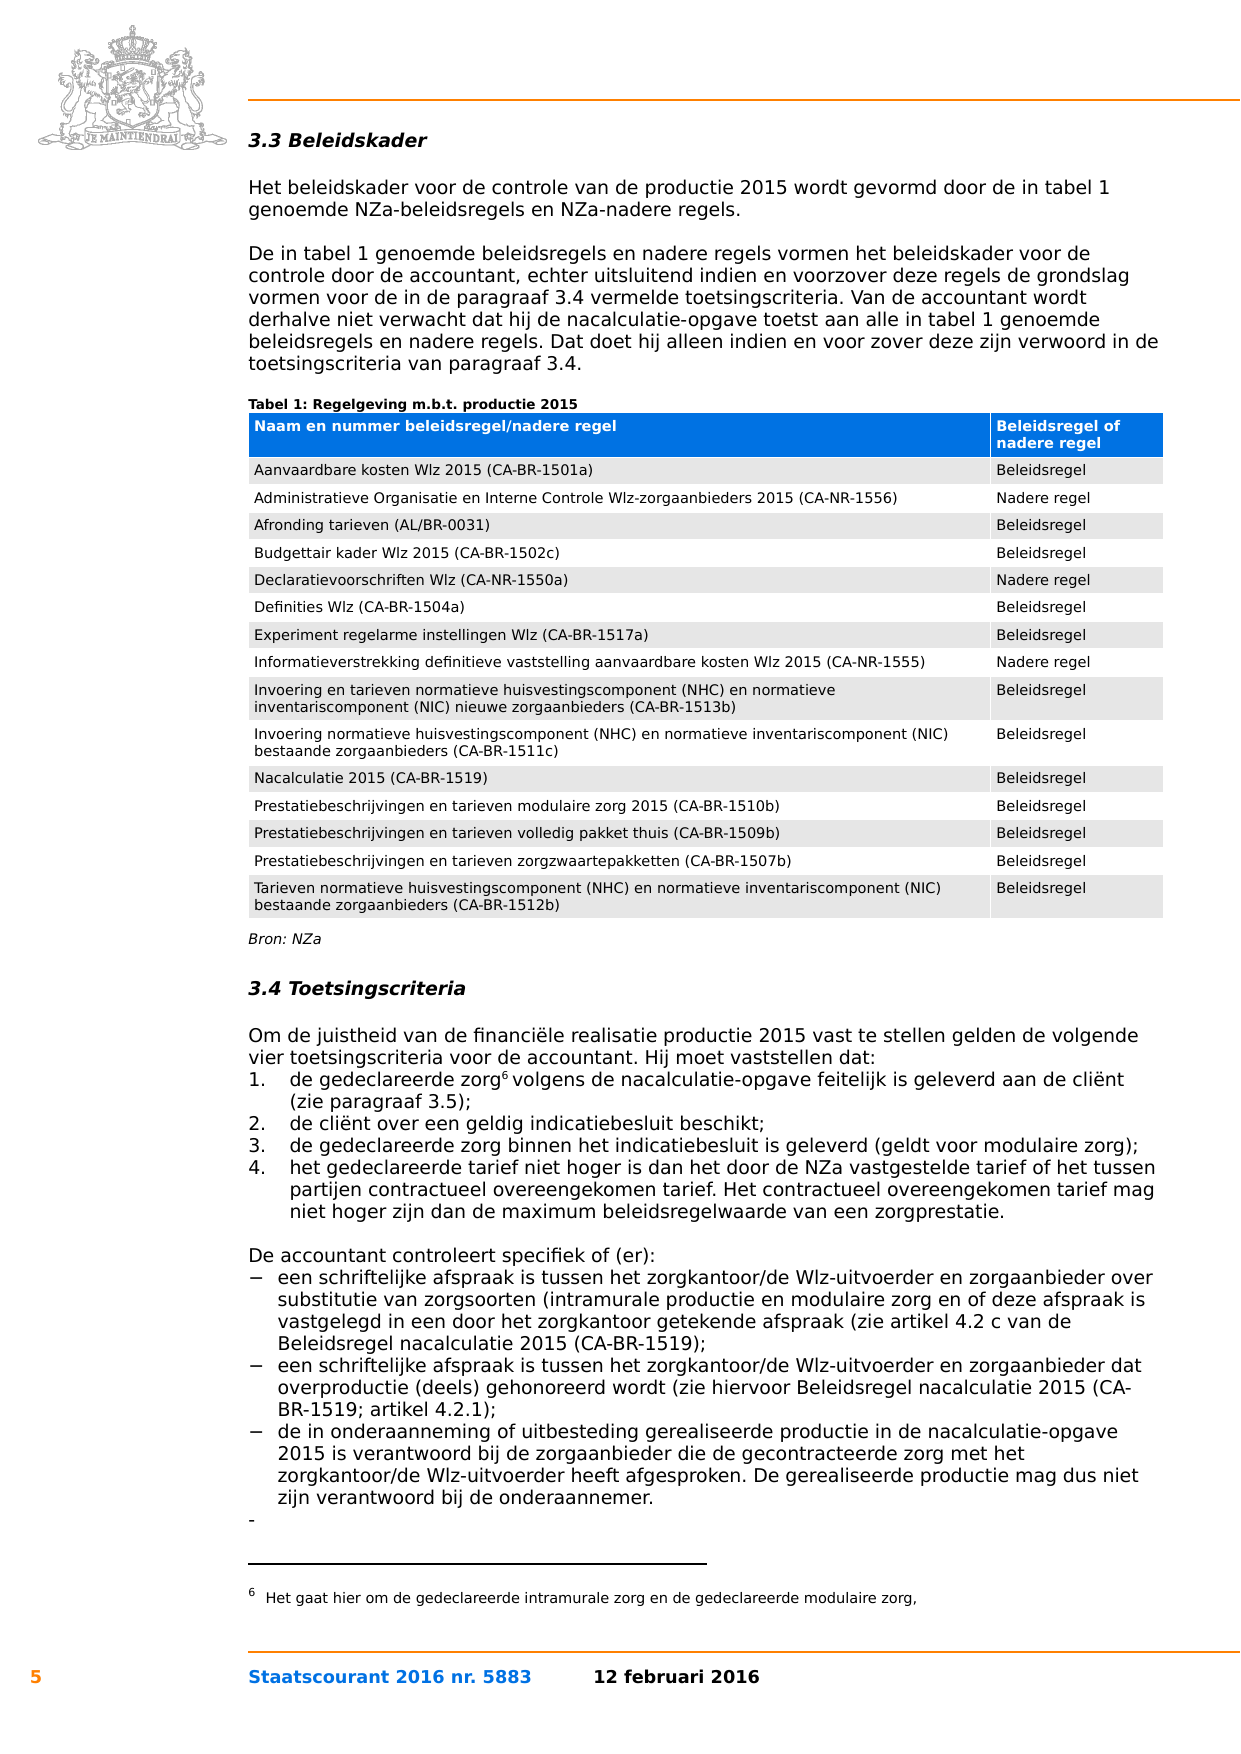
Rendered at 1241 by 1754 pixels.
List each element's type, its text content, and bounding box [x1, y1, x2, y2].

table_cell Aanvaardbare kosten Wlz 2015 (CA-BR-1501a) [249, 458, 990, 484]
table_cell Prestatiebeschrijvingen en tarieven modulaire zorg 2015 (CA-BR-1510b) [249, 793, 990, 819]
subtitle 3.3 Beleidskader [248, 130, 1163, 152]
table_cell Nacalculatie 2015 (CA-BR-1519) [249, 766, 990, 792]
table_cell Invoering normatieve huisvestingscomponent (NHC) en normatieve inventariscomponent (NIC) bestaande zorgaanbieders (CA-BR-1511c) [249, 721, 990, 764]
table_cell Nadere regel [991, 649, 1163, 676]
table_cell Beleidsregel [991, 458, 1163, 484]
subtitle 3.4 Toetsingscriteria [248, 978, 1163, 1000]
table_cell Budgettair kader Wlz 2015 (CA-BR-1502c) [249, 540, 990, 566]
table_cell Administratieve Organisatie en Interne Controle Wlz-zorgaanbieders 2015 (CA-NR-1556) [249, 485, 990, 511]
table_cell Beleidsregel [991, 848, 1163, 874]
text Om de juistheid van de financiële realisatie productie 2015 vast te stellen gelden de volgende vier toetsingscriteria voor de accountant. Hij moet vaststellen dat: [248, 1025, 1163, 1069]
table_cell Invoering en tarieven normatieve huisvestingscomponent (NHC) en normatieve inventariscomponent (NIC) nieuwe zorgaanbieders (CA-BR-1513b) [249, 677, 990, 720]
text Het beleidskader voor de controle van de productie 2015 wordt gevormd door de in tabel 1 genoemde NZa-beleidsregels en NZa-nadere regels. [248, 177, 1163, 221]
text Het gaat hier om de gedeclareerde intramurale zorg en de gedeclareerde modulaire zorg, [248, 1586, 1163, 1608]
table_cell Beleidsregel [991, 540, 1163, 566]
table_cell Declaratievoorschriften Wlz (CA-NR-1550a) [249, 567, 990, 593]
text 1. de gedeclareerde zorgvolgens de nacalculatie-opgave feitelijk is geleverd aan de cliënt (zie paragraaf 3.5); [248, 1069, 1163, 1113]
table_cell Beleidsregel [991, 766, 1163, 792]
text − de in onderaanneming of uitbesteding gerealiseerde productie in de nacalculatie-opgave 2015 is verantwoord bij de zorgaanbieder die de gecontracteerde zorg met het zorgkantoor/de Wlz-uitvoerder heeft afgesproken. De gerealiseerde productie mag dus niet zijn verantwoord bij de onderaannemer. [248, 1421, 1163, 1509]
picture [38, 25, 227, 150]
table_cell Afronding tarieven (AL/BR-0031) [249, 513, 990, 539]
table_cell Beleidsregel of nadere regel [991, 413, 1163, 457]
table_cell Informatieverstrekking definitieve vaststelling aanvaardbare kosten Wlz 2015 (CA-NR-1555) [249, 649, 990, 676]
text 4. het gedeclareerde tarief niet hoger is dan het door de NZa vastgestelde tarief of het tussen partijen contractueel overeengekomen tarief. Het contractueel overeengekomen tarief mag niet hoger zijn dan de maximum beleidsregelwaarde van een zorgprestatie. [248, 1157, 1163, 1223]
text De accountant controleert specifiek of (er): [248, 1245, 1163, 1267]
text - [248, 1509, 1163, 1531]
table_cell Nadere regel [991, 567, 1163, 593]
table_cell Beleidsregel [991, 622, 1163, 648]
text 3. de gedeclareerde zorg binnen het indicatiebesluit is geleverd (geldt voor modulaire zorg); [248, 1135, 1163, 1157]
table_cell Beleidsregel [991, 513, 1163, 539]
table_cell Experiment regelarme instellingen Wlz (CA-BR-1517a) [249, 622, 990, 648]
table_cell Beleidsregel [991, 721, 1163, 764]
text De in tabel 1 genoemde beleidsregels en nadere regels vormen het beleidskader voor de controle door de accountant, echter uitsluitend indien en voorzover deze regels de grondslag vormen voor de in de paragraaf 3.4 vermelde toetsingscriteria. Van de accountant wordt derhalve niet verwacht dat hij de nacalculatie-opgave toetst aan alle in tabel 1 genoemde beleidsregels en nadere regels. Dat doet hij alleen indien en voor zover deze zijn verwoord in de toetsingscriteria van paragraaf 3.4. [248, 243, 1163, 374]
table_cell Beleidsregel [991, 595, 1163, 621]
text − een schriftelijke afspraak is tussen het zorgkantoor/de Wlz-uitvoerder en zorgaanbieder dat overproductie (deels) gehonoreerd wordt (zie hiervoor Beleidsregel nacalculatie 2015 (CA-BR-1519; artikel 4.2.1); [248, 1355, 1163, 1421]
table_cell Definities Wlz (CA-BR-1504a) [249, 595, 990, 621]
text 2. de cliënt over een geldig indicatiebesluit beschikt; [248, 1113, 1163, 1135]
table_cell Beleidsregel [991, 820, 1163, 847]
table_cell Prestatiebeschrijvingen en tarieven volledig pakket thuis (CA-BR-1509b) [249, 820, 990, 847]
table_cell Nadere regel [991, 485, 1163, 511]
table_cell Bron: NZa [248, 920, 1163, 948]
table_cell Prestatiebeschrijvingen en tarieven zorgzwaartepakketten (CA-BR-1507b) [249, 848, 990, 874]
table_cell Beleidsregel [991, 677, 1163, 720]
table_header Tabel 1: Regelgeving m.b.t. productie 2015 [248, 396, 1163, 412]
table_cell Beleidsregel [991, 793, 1163, 819]
text − een schriftelijke afspraak is tussen het zorgkantoor/de Wlz-uitvoerder en zorgaanbieder over substitutie van zorgsoorten (intramurale productie en modulaire zorg en of deze afspraak is vastgelegd in een door het zorgkantoor getekende afspraak (zie artikel 4.2 c van de Beleidsregel nacalculatie 2015 (CA-BR-1519); [248, 1267, 1163, 1355]
table_cell Beleidsregel [991, 875, 1163, 918]
table_cell Tarieven normatieve huisvestingscomponent (NHC) en normatieve inventariscomponent (NIC) bestaande zorgaanbieders (CA-BR-1512b) [249, 875, 990, 918]
table_cell Naam en nummer beleidsregel/nadere regel [249, 413, 990, 457]
